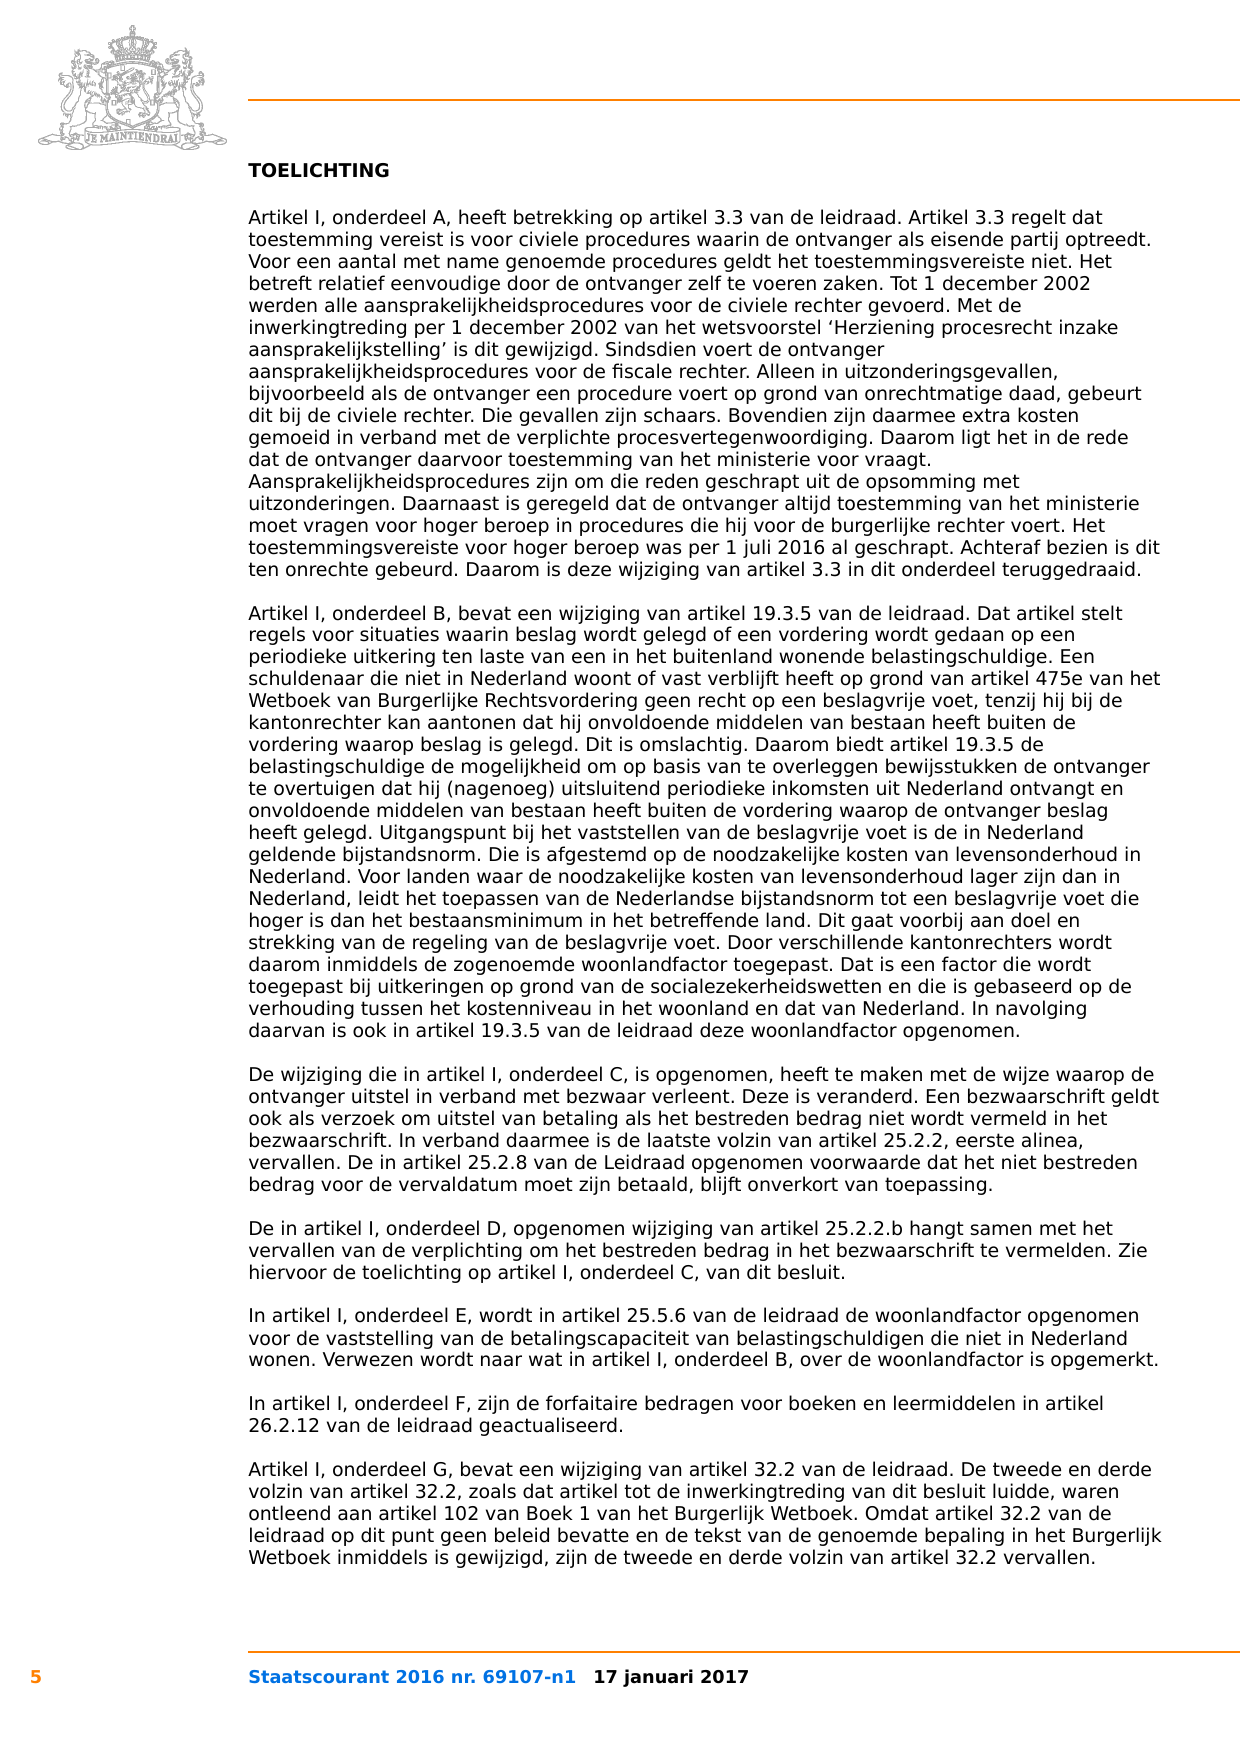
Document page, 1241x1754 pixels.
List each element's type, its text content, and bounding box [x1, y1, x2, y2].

text Artikel I, onderdeel B, bevat een wijziging van artikel 19.3.5 van de leidraad. Dat artikel stelt regels voor situaties waarin beslag wordt gelegd of een vordering wordt gedaan op een periodieke uitkering ten laste van een in het buitenland wonende belastingschuldige. Een schuldenaar die niet in Nederland woont of vast verblijft heeft op grond van artikel 475e van het Wetboek van Burgerlijke Rechtsvordering geen recht op een beslagvrije voet, tenzij hij bij de kantonrechter kan aantonen dat hij onvoldoende middelen van bestaan heeft buiten de vordering waarop beslag is gelegd. Dit is omslachtig. Daarom biedt artikel 19.3.5 de belastingschuldige de mogelijkheid om op basis van te overleggen bewijsstukken de ontvanger te overtuigen dat hij (nagenoeg) uitsluitend periodieke inkomsten uit Nederland ontvangt en onvoldoende middelen van bestaan heeft buiten de vordering waarop de ontvanger beslag heeft gelegd. Uitgangspunt bij het vaststellen van de beslagvrije voet is de in Nederland geldende bijstandsnorm. Die is afgestemd op de noodzakelijke kosten van levensonderhoud in Nederland. Voor landen waar de noodzakelijke kosten van levensonderhoud lager zijn dan in Nederland, leidt het toepassen van de Nederlandse bijstandsnorm tot een beslagvrije voet die hoger is dan het bestaansminimum in het betreffende land. Dit gaat voorbij aan doel en strekking van de regeling van de beslagvrije voet. Door verschillende kantonrechters wordt daarom inmiddels de zogenoemde woonlandfactor toegepast. Dat is een factor die wordt toegepast bij uitkeringen op grond van de socialezekerheidswetten en die is gebaseerd op de verhouding tussen het kostenniveau in het woonland en dat van Nederland. In navolging daarvan is ook in artikel 19.3.5 van de leidraad deze woonlandfactor opgenomen. [248, 602, 1163, 1042]
text In artikel I, onderdeel E, wordt in artikel 25.5.6 van de leidraad de woonlandfactor opgenomen voor de vaststelling van de betalingscapaciteit van belastingschuldigen die niet in Nederland wonen. Verwezen wordt naar wat in artikel I, onderdeel B, over de woonlandfactor is opgemerkt. [248, 1305, 1163, 1371]
text De in artikel I, onderdeel D, opgenomen wijziging van artikel 25.2.2.b hangt samen met het vervallen van de verplichting om het bestreden bedrag in het bezwaarschrift te vermelden. Zie hiervoor de toelichting op artikel I, onderdeel C, van dit besluit. [248, 1218, 1163, 1283]
picture [38, 25, 227, 150]
text Artikel I, onderdeel G, bevat een wijziging van artikel 32.2 van de leidraad. De tweede en derde volzin van artikel 32.2, zoals dat artikel tot de inwerkingtreding van dit besluit luidde, waren ontleend aan artikel 102 van Boek 1 van het Burgerlijk Wetboek. Omdat artikel 32.2 van de leidraad op dit punt geen beleid bevatte en de tekst van de genoemde bepaling in het Burgerlijk Wetboek inmiddels is gewijzigd, zijn de tweede en derde volzin van artikel 32.2 vervallen. [248, 1459, 1163, 1569]
subtitle TOELICHTING [248, 160, 1163, 182]
text In artikel I, onderdeel F, zijn de forfaitaire bedragen voor boeken en leermiddelen in artikel 26.2.12 van de leidraad geactualiseerd. [248, 1393, 1163, 1437]
text De wijziging die in artikel I, onderdeel C, is opgenomen, heeft te maken met de wijze waarop de ontvanger uitstel in verband met bezwaar verleent. Deze is veranderd. Een bezwaarschrift geldt ook als verzoek om uitstel van betaling als het bestreden bedrag niet wordt vermeld in het bezwaarschrift. In verband daarmee is de laatste volzin van artikel 25.2.2, eerste alinea, vervallen. De in artikel 25.2.8 van de Leidraad opgenomen voorwaarde dat het niet bestreden bedrag voor de vervaldatum moet zijn betaald, blijft onverkort van toepassing. [248, 1064, 1163, 1196]
text Artikel I, onderdeel A, heeft betrekking op artikel 3.3 van de leidraad. Artikel 3.3 regelt dat toestemming vereist is voor civiele procedures waarin de ontvanger als eisende partij optreedt. Voor een aantal met name genoemde procedures geldt het toestemmingsvereiste niet. Het betreft relatief eenvoudige door de ontvanger zelf te voeren zaken. Tot 1 december 2002 werden alle aansprakelijkheidsprocedures voor de civiele rechter gevoerd. Met de inwerkingtreding per 1 december 2002 van het wetsvoorstel ‘Herziening procesrecht inzake aansprakelijkstelling’ is dit gewijzigd. Sindsdien voert de ontvanger aansprakelijkheidsprocedures voor de fiscale rechter. Alleen in uitzonderingsgevallen, bijvoorbeeld als de ontvanger een procedure voert op grond van onrechtmatige daad, gebeurt dit bij de civiele rechter. Die gevallen zijn schaars. Bovendien zijn daarmee extra kosten gemoeid in verband met de verplichte procesvertegenwoordiging. Daarom ligt het in de rede dat de ontvanger daarvoor toestemming van het ministerie voor vraagt. Aansprakelijkheidsprocedures zijn om die reden geschrapt uit de opsomming met uitzonderingen. Daarnaast is geregeld dat de ontvanger altijd toestemming van het ministerie moet vragen voor hoger beroep in procedures die hij voor de burgerlijke rechter voert. Het toestemmingsvereiste voor hoger beroep was per 1 juli 2016 al geschrapt. Achteraf bezien is dit ten onrechte gebeurd. Daarom is deze wijziging van artikel 3.3 in dit onderdeel teruggedraaid. [248, 207, 1163, 581]
